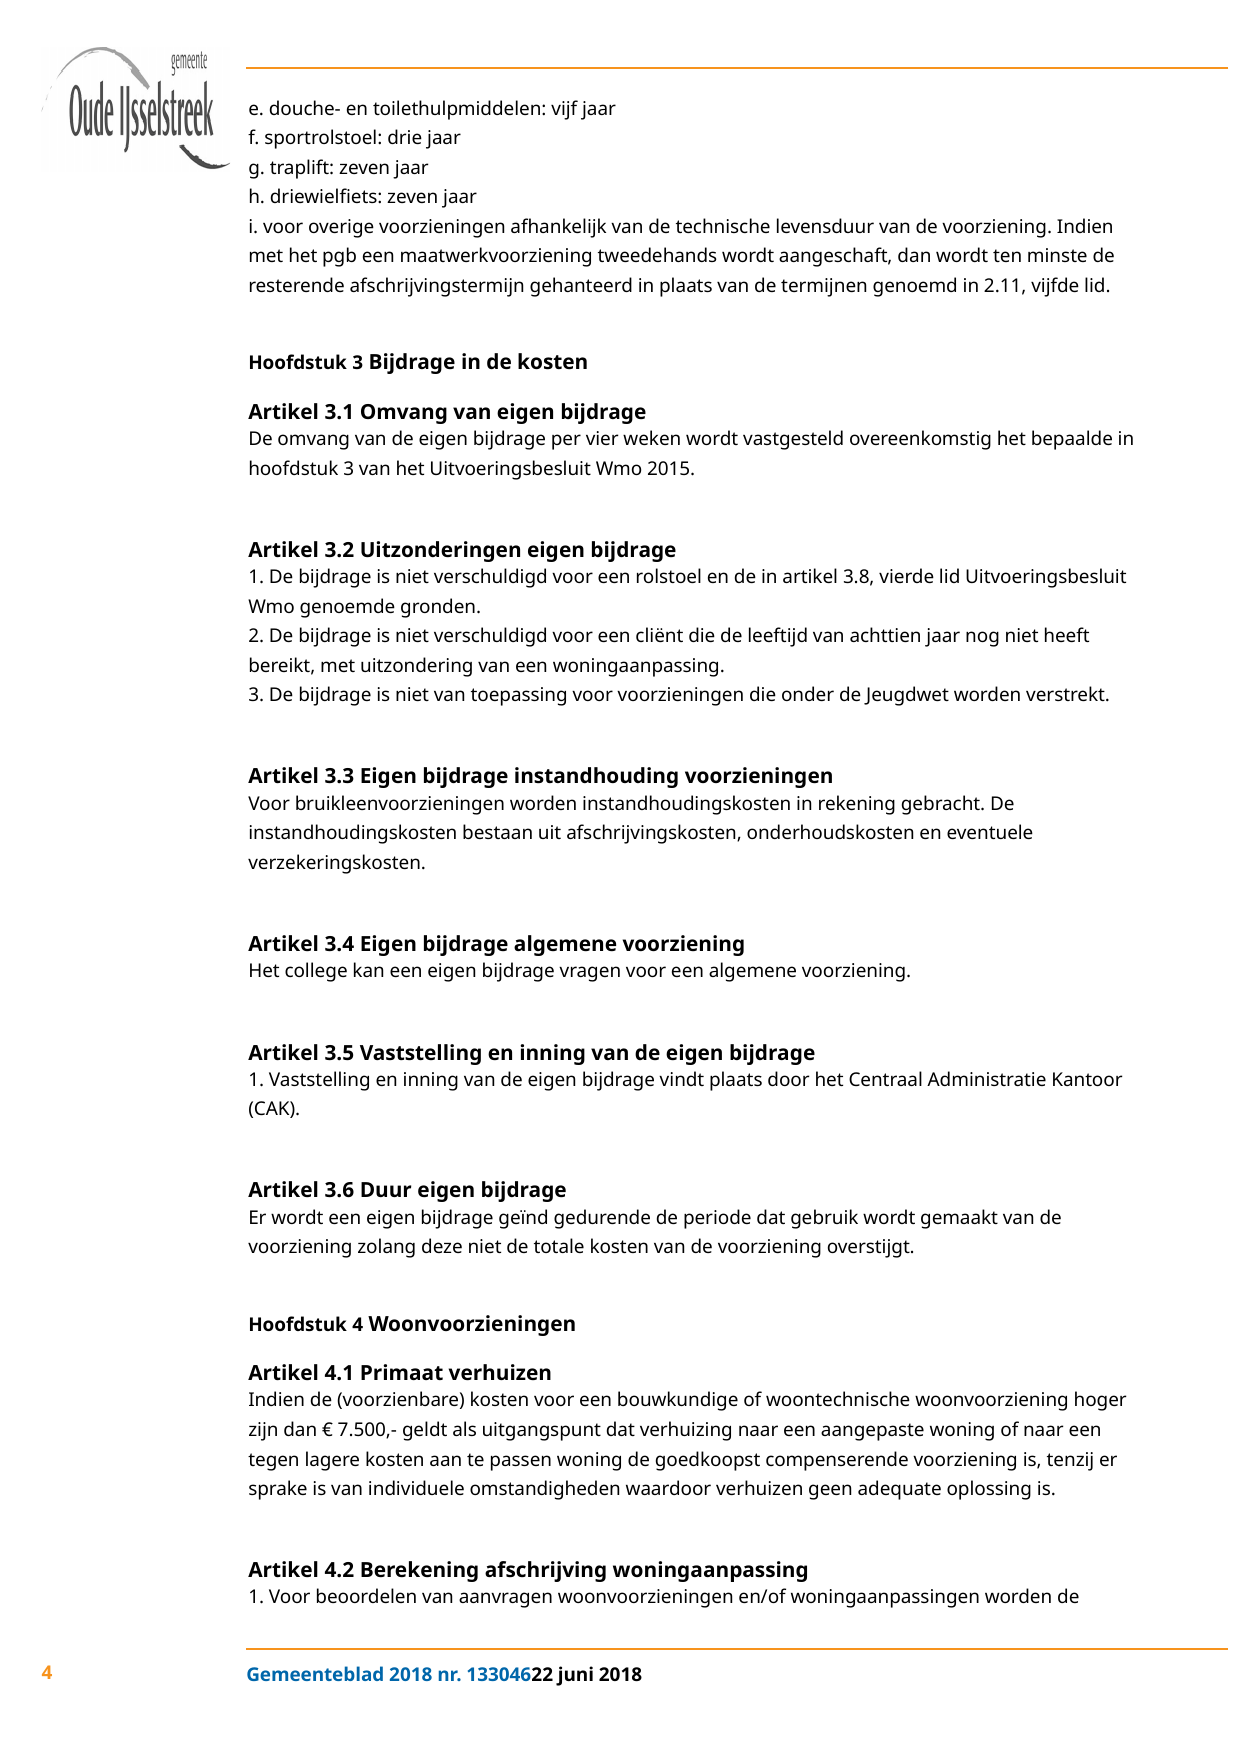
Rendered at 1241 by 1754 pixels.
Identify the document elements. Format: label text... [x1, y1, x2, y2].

text f. sportrolstoel: drie jaar [248, 124, 1152, 150]
text Het college kan een eigen bijdrage vragen voor een algemene voorziening. [248, 958, 1152, 983]
text Artikel 3.3 Eigen bijdrage instandhouding voorzieningen [248, 762, 1152, 790]
text g. traplift: zeven jaar [248, 154, 1152, 180]
text Hoofdstuk 3 Bijdrage in de kosten [248, 347, 1152, 376]
text h. driewielfiets: zeven jaar [248, 183, 1152, 209]
text 1. De bijdrage is niet verschuldigd voor een rolstoel en de in artikel 3.8, vierde lid Uitvoeringsbesluit Wmo genoemde gronden. [248, 563, 1152, 618]
text De omvang van de eigen bijdrage per vier weken wordt vastgesteld overeenkomstig het bepaalde in hoofdstuk 3 van het Uitvoeringsbesluit Wmo 2015. [248, 425, 1152, 481]
text Artikel 3.1 Omvang van eigen bijdrage [248, 397, 1152, 425]
picture [41, 47, 231, 172]
text Artikel 3.6 Duur eigen bijdrage [248, 1176, 1152, 1204]
text 1. Vaststelling en inning van de eigen bijdrage vindt plaats door het Centraal Administratie Kantoor (CAK). [248, 1066, 1152, 1121]
text Artikel 4.2 Berekening afschrijving woningaanpassing [248, 1555, 1152, 1584]
text Hoofdstuk 4 Woonvoorzieningen [248, 1309, 1152, 1337]
text Artikel 3.2 Uitzonderingen eigen bijdrage [248, 535, 1152, 563]
text Indien de (voorzienbare) kosten voor een bouwkundige of woontechnische woonvoorziening hoger zijn dan € 7.500,- geldt als uitgangspunt dat verhuizing naar een aangepaste woning of naar een tegen lagere kosten aan te passen woning de goedkoopst compenserende voorziening is, tenzij er sprake is van individuele omstandigheden waardoor verhuizen geen adequate oplossing is. [248, 1387, 1152, 1501]
text Er wordt een eigen bijdrage geïnd gedurende de periode dat gebruik wordt gemaakt van de voorziening zolang deze niet de totale kosten van de voorziening overstijgt. [248, 1204, 1152, 1259]
text 3. De bijdrage is niet van toepassing voor voorzieningen die onder de Jeugdwet worden verstrekt. [248, 682, 1152, 707]
text 1. Voor beoordelen van aanvragen woonvoorzieningen en/of woningaanpassingen worden de [248, 1584, 1152, 1609]
text Voor bruikleenvoorzieningen worden instandhoudingskosten in rekening gebracht. De instandhoudingskosten bestaan uit afschrijvingskosten, onderhoudskosten en eventuele verzekeringskosten. [248, 790, 1152, 875]
text Artikel 4.1 Primaat verhuizen [248, 1358, 1152, 1387]
text i. voor overige voorzieningen afhankelijk van de technische levensduur van de voorziening. Indien met het pgb een maatwerkvoorziening tweedehands wordt aangeschaft, dan wordt ten minste de resterende afschrijvingstermijn gehanteerd in plaats van de termijnen genoemd in 2.11, vijfde lid. [248, 213, 1152, 298]
text 2. De bijdrage is niet verschuldigd voor een cliënt die de leeftijd van achttien jaar nog niet heeft bereikt, met uitzondering van een woningaanpassing. [248, 622, 1152, 678]
text e. douche- en toilethulpmiddelen: vijf jaar [248, 95, 1152, 121]
text Artikel 3.5 Vaststelling en inning van de eigen bijdrage [248, 1038, 1152, 1066]
text Artikel 3.4 Eigen bijdrage algemene voorziening [248, 929, 1152, 958]
